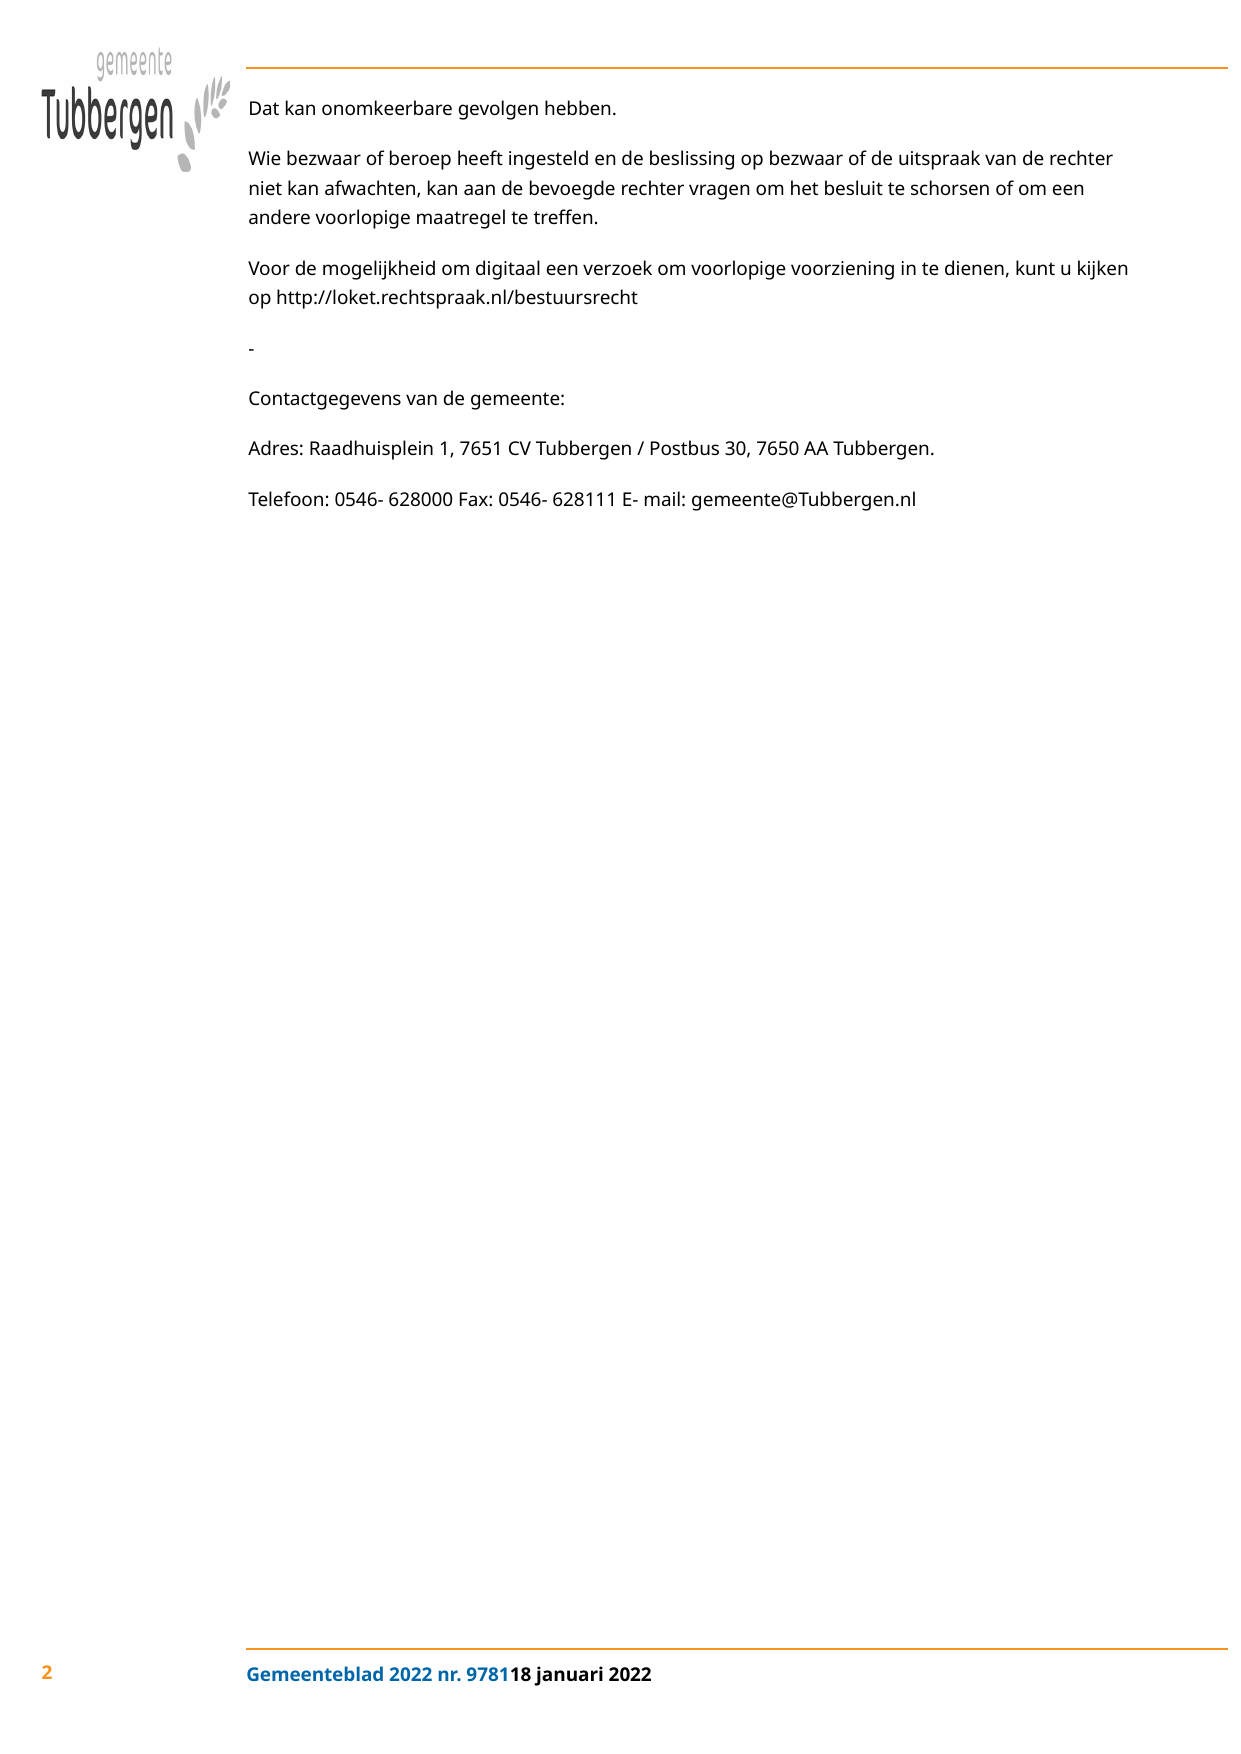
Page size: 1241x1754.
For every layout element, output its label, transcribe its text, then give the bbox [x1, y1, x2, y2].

text Voor de mogelijkheid om digitaal een verzoek om voorlopige voorziening in te dienen, kunt u kijken op http://loket.rechtspraak.nl/bestuursrecht [248, 255, 1152, 310]
text Contactgegevens van de gemeente: [248, 385, 1152, 411]
text - [248, 335, 1152, 361]
text Telefoon: 0546- 628000 Fax: 0546- 628111 E- mail: gemeente@Tubbergen.nl [248, 486, 1152, 512]
text Adres: Raadhuisplein 1, 7651 CV Tubbergen / Postbus 30, 7650 AA Tubbergen. [248, 436, 1152, 461]
text Dat kan onomkeerbare gevolgen hebben. [248, 95, 1152, 121]
picture [41, 47, 231, 172]
text Wie bezwaar of beroep heeft ingesteld en de beslissing op bezwaar of de uitspraak van de rechter niet kan afwachten, kan aan de bevoegde rechter vragen om het besluit te schorsen of om een andere voorlopige maatregel te treffen. [248, 145, 1152, 230]
